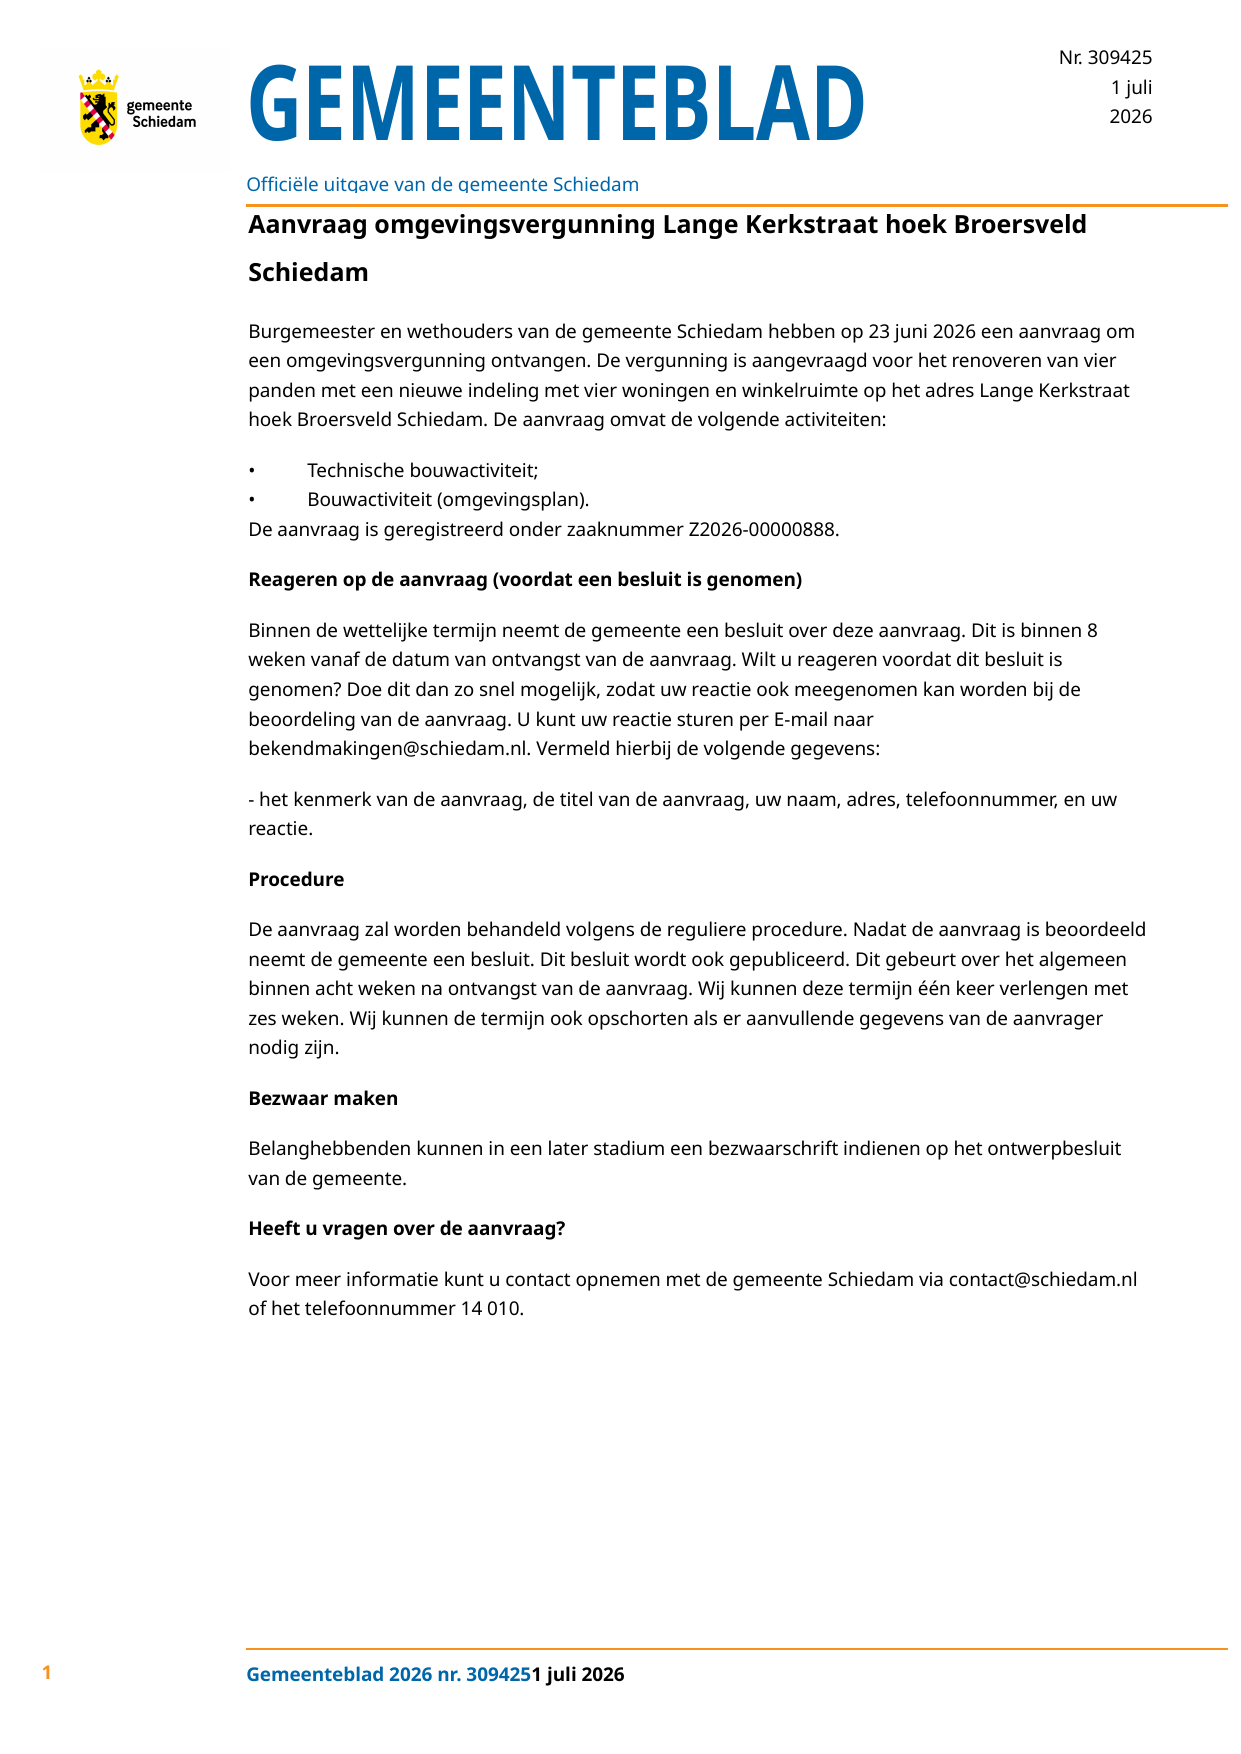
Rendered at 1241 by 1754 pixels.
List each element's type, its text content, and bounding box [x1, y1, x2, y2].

picture [41, 47, 231, 172]
text Bezwaar maken [248, 1085, 1152, 1111]
text Heeft u vragen over de aanvraag? [248, 1215, 1152, 1241]
list Technische bouwactiviteit; [248, 457, 1152, 483]
text Belanghebbenden kunnen in een later stadium een bezwaarschrift indienen op het ontwerpbesluit van de gemeente. [248, 1135, 1152, 1191]
text De aanvraag zal worden behandeld volgens de reguliere procedure. Nadat de aanvraag is beoordeeld neemt de gemeente een besluit. Dit besluit wordt ook gepubliceerd. Dit gebeurt over het algemeen binnen acht weken na ontvangst van de aanvraag. Wij kunnen deze termijn één keer verlengen met zes weken. Wij kunnen de termijn ook opschorten als er aanvullende gegevens van de aanvrager nodig zijn. [248, 916, 1152, 1060]
text - het kenmerk van de aanvraag, de titel van de aanvraag, uw naam, adres, telefoonnummer, en uw reactie. [248, 786, 1152, 841]
text Binnen de wettelijke termijn neemt de gemeente een besluit over deze aanvraag. Dit is binnen 8 weken vanaf de datum van ontvangst van de aanvraag. Wilt u reageren voordat dit besluit is genomen? Doe dit dan zo snel mogelijk, zodat uw reactie ook meegenomen kan worden bij de beoordeling van de aanvraag. U kunt uw reactie sturen per E-mail naar bekendmakingen@schiedam.nl. Vermeld hierbij de volgende gegevens: [248, 617, 1152, 761]
text Voor meer informatie kunt u contact opnemen met de gemeente Schiedam via contact@schiedam.nl of het telefoonnummer 14 010. [248, 1266, 1152, 1321]
text De aanvraag is geregistreerd onder zaaknummer Z2026-00000888. [248, 516, 1152, 542]
text Burgemeester en wethouders van de gemeente Schiedam hebben op 23 juni 2026 een aanvraag om een omgevingsvergunning ontvangen. De vergunning is aangevraagd voor het renoveren van vier panden met een nieuwe indeling met vier woningen en winkelruimte op het adres Lange Kerkstraat hoek Broersveld Schiedam. De aanvraag omvat de volgende activiteiten: [248, 318, 1152, 432]
list Bouwactiviteit (omgevingsplan). [248, 487, 1152, 512]
text Procedure [248, 866, 1152, 892]
text Reageren op de aanvraag (voordat een besluit is genomen) [248, 567, 1152, 592]
text Aanvraag omgevingsvergunning Lange Kerkstraat hoek Broersveld Schiedam [248, 207, 1152, 288]
